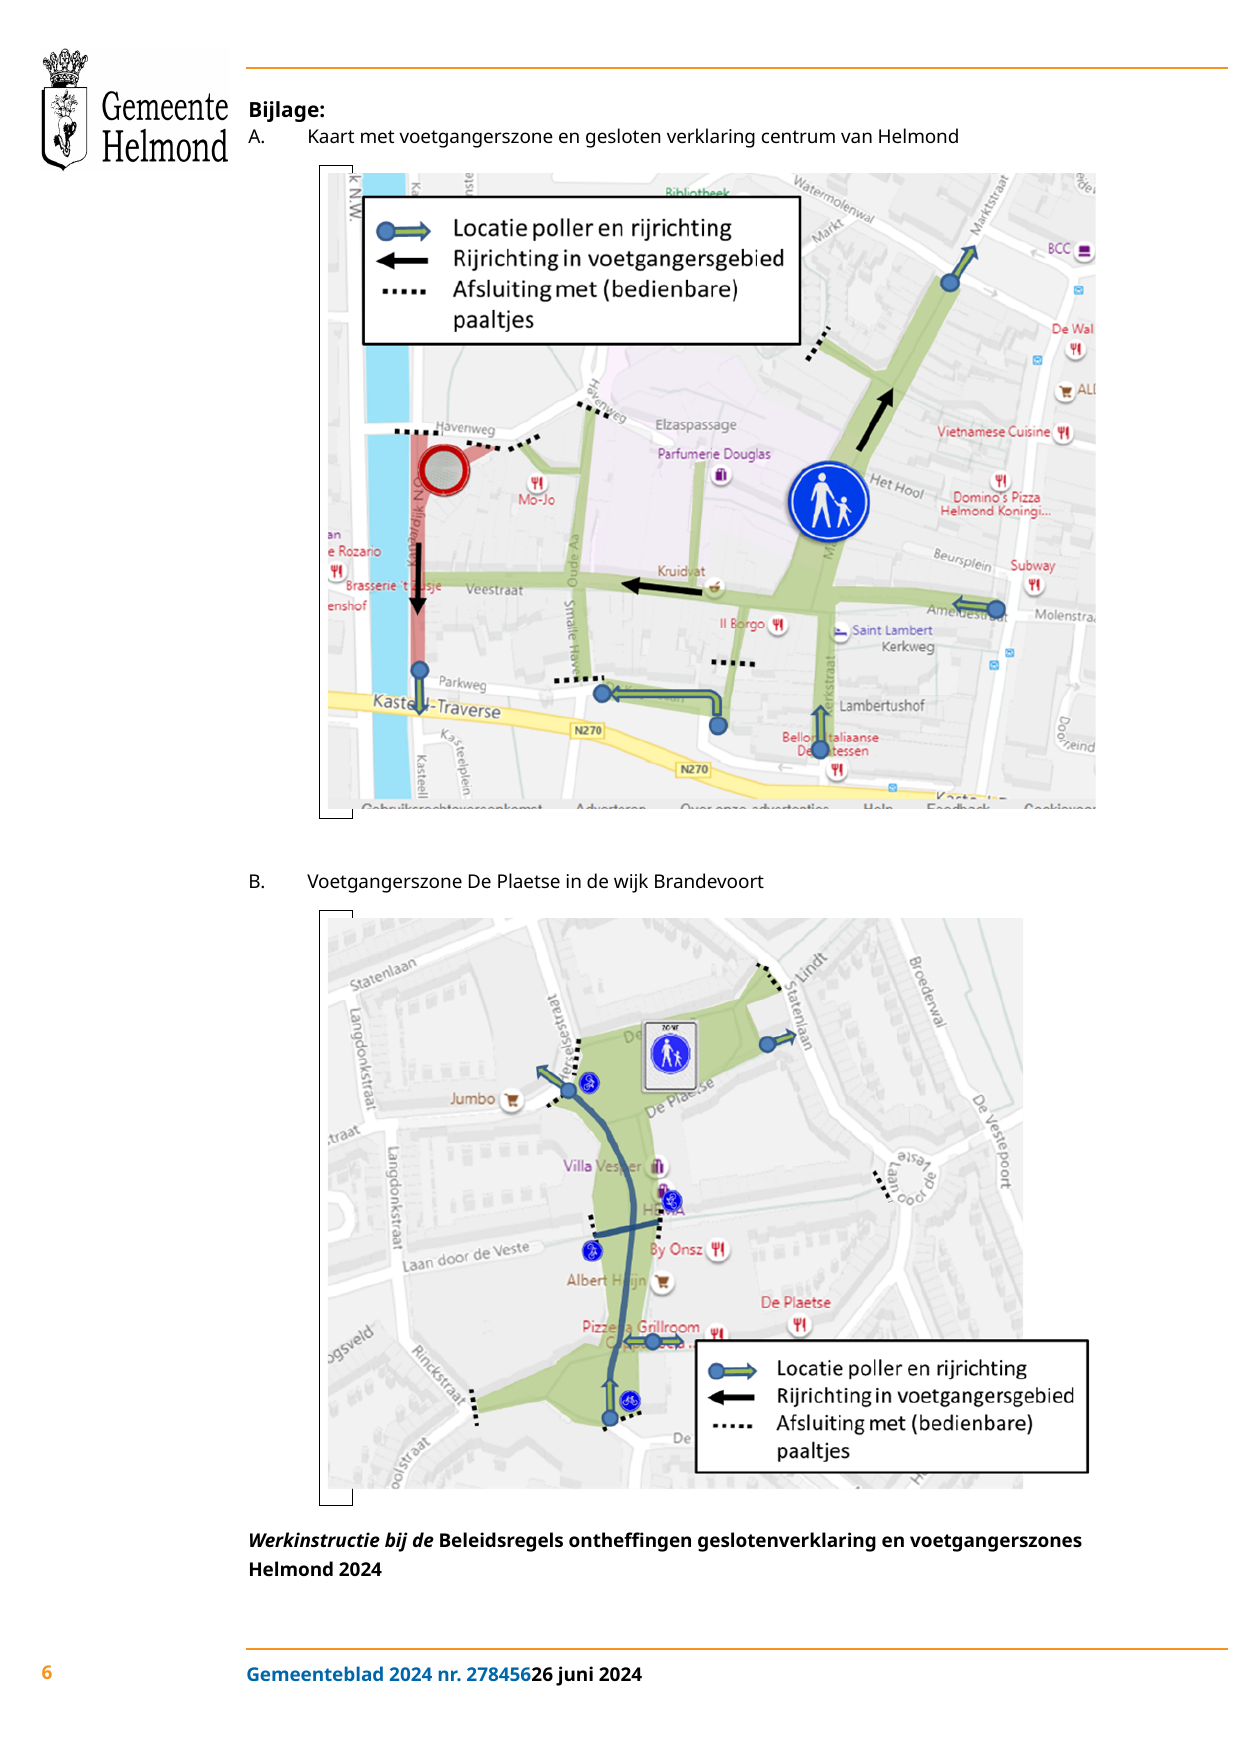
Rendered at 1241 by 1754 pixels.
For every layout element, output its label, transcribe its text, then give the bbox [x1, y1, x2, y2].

picture [41, 47, 231, 172]
list Voetgangerszone De Plaetse in de wijk Brandevoort [248, 868, 1152, 894]
list Kaart met voetgangerszone en gesloten verklaring centrum van Helmond [248, 123, 1152, 149]
picture [327, 918, 1096, 1497]
text Bijlage: [248, 95, 1152, 123]
picture [327, 173, 1096, 809]
text Werkinstructie bij de Beleidsregels ontheffingen geslotenverklaring en voetgangerszones Helmond 2024 [248, 1527, 1152, 1582]
